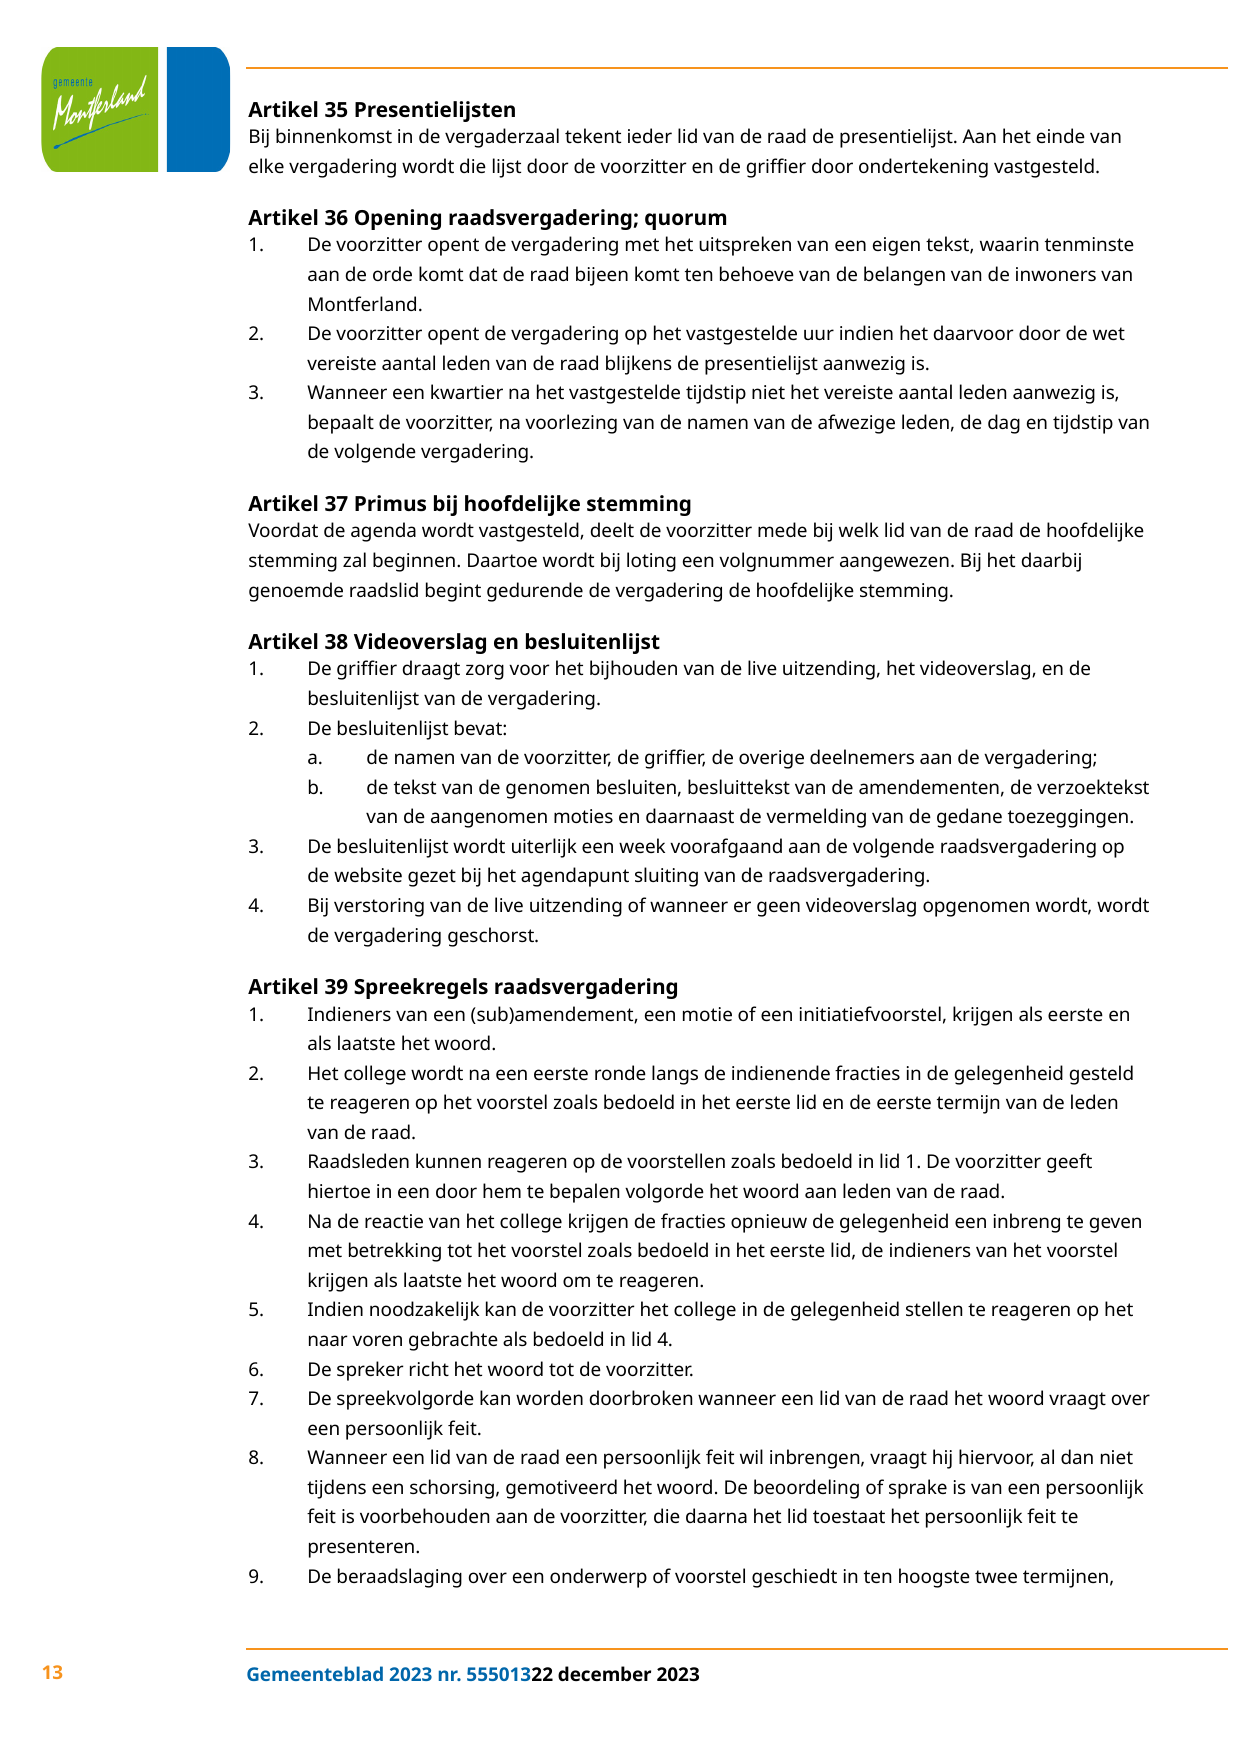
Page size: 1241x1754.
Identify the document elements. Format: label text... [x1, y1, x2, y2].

list de namen van de voorzitter, de griffier, de overige deelnemers aan de vergadering; [307, 744, 1152, 770]
text Voordat de agenda wordt vastgesteld, deelt de voorzitter mede bij welk lid van de raad de hoofdelijke stemming zal beginnen. Daartoe wordt bij loting een volgnummer aangewezen. Bij het daarbij genoemde raadslid begint gedurende de vergadering de hoofdelijke stemming. [248, 518, 1152, 602]
text Artikel 35 Presentielijsten [248, 95, 1152, 123]
text Bij binnenkomst in de vergaderzaal tekent ieder lid van de raad de presentielijst. Aan het einde van elke vergadering wordt die lijst door de voorzitter en de griffier door ondertekening vastgesteld. [248, 123, 1152, 178]
list De besluitenlijst wordt uiterlijk een week voorafgaand aan de volgende raadsvergadering op de website gezet bij het agendapunt sluiting van de raadsvergadering. [248, 833, 1152, 888]
list De besluitenlijst bevat: [248, 715, 1152, 741]
list De griffier draagt zorg voor het bijhouden van de live uitzending, het videoverslag, en de besluitenlijst van de vergadering. [248, 656, 1152, 711]
list de tekst van de genomen besluiten, besluittekst van de amendementen, de verzoektekst van de aangenomen moties en daarnaast de vermelding van de gedane toezeggingen. [307, 774, 1152, 829]
list Bij verstoring van de live uitzending of wanneer er geen videoverslag opgenomen wordt, wordt de vergadering geschorst. [248, 892, 1152, 948]
list Het college wordt na een eerste ronde langs de indienende fracties in de gelegenheid gesteld te reageren op het voorstel zoals bedoeld in het eerste lid en de eerste termijn van de leden van de raad. [248, 1060, 1152, 1145]
list Wanneer een lid van de raad een persoonlijk feit wil inbrengen, vraagt hij hiervoor, al dan niet tijdens een schorsing, gemotiveerd het woord. De beoordeling of sprake is van een persoonlijk feit is voorbehouden aan de voorzitter, die daarna het lid toestaat het persoonlijk feit te presenteren. [248, 1444, 1152, 1559]
text Artikel 36 Opening raadsvergadering; quorum [248, 203, 1152, 232]
list De beraadslaging over een onderwerp of voorstel geschiedt in ten hoogste twee termijnen, [248, 1563, 1152, 1588]
picture [41, 47, 231, 172]
list De voorzitter opent de vergadering met het uitspreken van een eigen tekst, waarin tenminste aan de orde komt dat de raad bijeen komt ten behoeve van de belangen van de inwoners van Montferland. [248, 232, 1152, 317]
list Indieners van een (sub)amendement, een motie of een initiatiefvoorstel, krijgen als eerste en als laatste het woord. [248, 1001, 1152, 1056]
text Artikel 39 Spreekregels raadsvergadering [248, 972, 1152, 1001]
list De spreekvolgorde kan worden doorbroken wanneer een lid van de raad het woord vraagt over een persoonlijk feit. [248, 1385, 1152, 1441]
text Artikel 38 Videoverslag en besluitenlijst [248, 627, 1152, 656]
list Na de reactie van het college krijgen de fracties opnieuw de gelegenheid een inbreng te geven met betrekking tot het voorstel zoals bedoeld in het eerste lid, de indieners van het voorstel krijgen als laatste het woord om te reageren. [248, 1208, 1152, 1293]
list De voorzitter opent de vergadering op het vastgestelde uur indien het daarvoor door de wet vereiste aantal leden van de raad blijkens de presentielijst aanwezig is. [248, 320, 1152, 376]
text Artikel 37 Primus bij hoofdelijke stemming [248, 489, 1152, 518]
list Indien noodzakelijk kan de voorzitter het college in de gelegenheid stellen te reageren op het naar voren gebrachte als bedoeld in lid 4. [248, 1297, 1152, 1352]
list De spreker richt het woord tot de voorzitter. [248, 1356, 1152, 1381]
list Wanneer een kwartier na het vastgestelde tijdstip niet het vereiste aantal leden aanwezig is, bepaalt de voorzitter, na voorlezing van de namen van de afwezige leden, de dag en tijdstip van de volgende vergadering. [248, 379, 1152, 464]
list Raadsleden kunnen reageren op de voorstellen zoals bedoeld in lid 1. De voorzitter geeft hiertoe in een door hem te bepalen volgorde het woord aan leden van de raad. [248, 1149, 1152, 1204]
